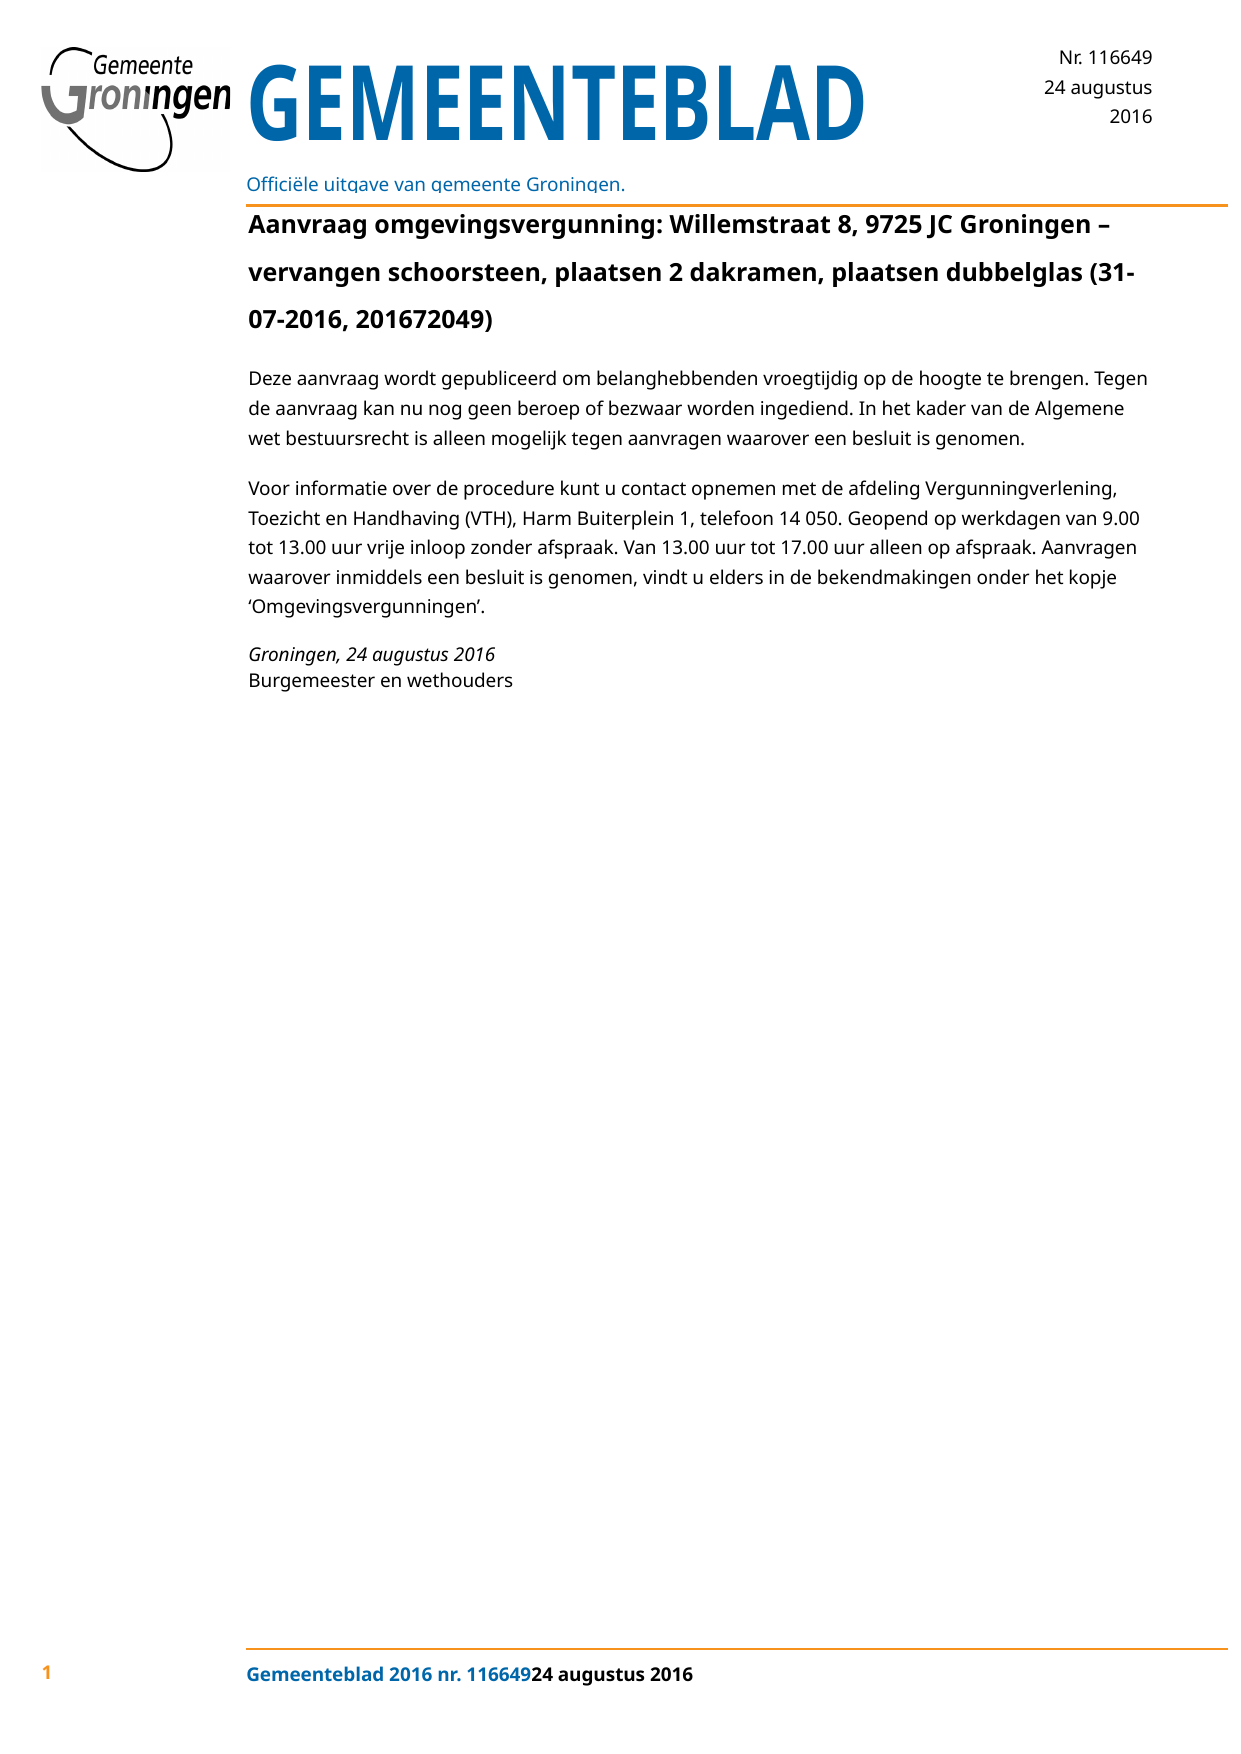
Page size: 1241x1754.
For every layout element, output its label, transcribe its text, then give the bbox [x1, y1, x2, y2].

text Groningen, 24 augustus 2016 [248, 641, 1152, 667]
text Burgemeester en wethouders [248, 667, 1152, 693]
picture [41, 47, 231, 172]
text Voor informatie over de procedure kunt u contact opnemen met de afdeling Vergunningverlening, Toezicht en Handhaving (VTH), Harm Buiterplein 1, telefoon 14 050. Geopend op werkdagen van 9.00 tot 13.00 uur vrije inloop zonder afspraak. Van 13.00 uur tot 17.00 uur alleen op afspraak. Aanvragen waarover inmiddels een besluit is genomen, vindt u elders in de bekendmakingen onder het kopje ‘Omgevingsvergunningen’. [248, 475, 1152, 619]
text Deze aanvraag wordt gepubliceerd om belanghebbenden vroegtijdig op de hoogte te brengen. Tegen de aanvraag kan nu nog geen beroep of bezwaar worden ingediend. In het kader van de Algemene wet bestuursrecht is alleen mogelijk tegen aanvragen waarover een besluit is genomen. [248, 366, 1152, 450]
text Aanvraag omgevingsvergunning: Willemstraat 8, 9725 JC Groningen – vervangen schoorsteen, plaatsen 2 dakramen, plaatsen dubbelglas (31-07-2016, 201672049) [248, 207, 1152, 336]
